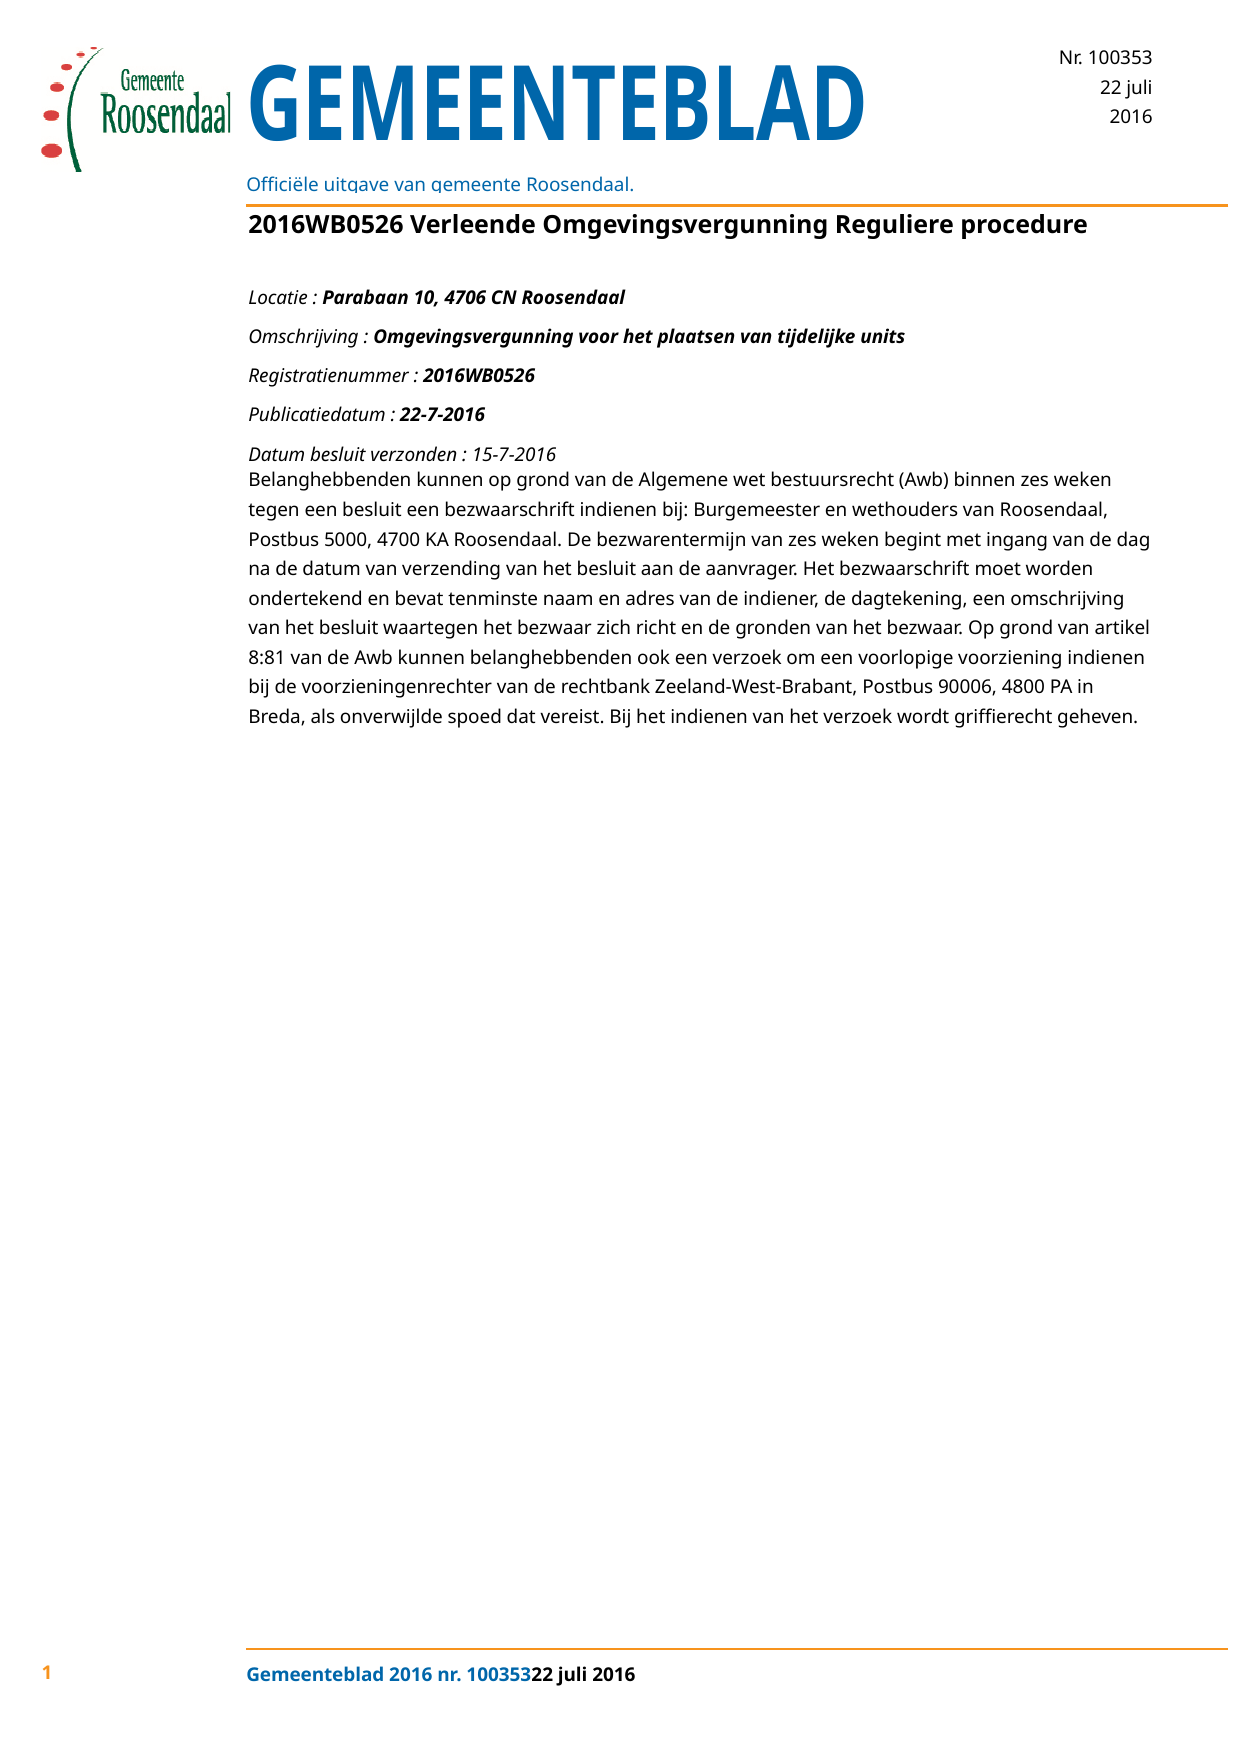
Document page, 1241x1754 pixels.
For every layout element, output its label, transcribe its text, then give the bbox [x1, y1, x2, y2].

text Omschrijving : Omgevingsvergunning voor het plaatsen van tijdelijke units [248, 323, 1152, 349]
text 2016WB0526 Verleende Omgevingsvergunning Reguliere procedure [248, 207, 1152, 241]
text Belanghebbenden kunnen op grond van de Algemene wet bestuursrecht (Awb) binnen zes weken tegen een besluit een bezwaarschrift indienen bij: Burgemeester en wethouders van Roosendaal, Postbus 5000, 4700 KA Roosendaal. De bezwarentermijn van zes weken begint met ingang van de dag na de datum van verzending van het besluit aan de aanvrager. Het bezwaarschrift moet worden ondertekend en bevat tenminste naam en adres van de indiener, de dagtekening, een omschrijving van het besluit waartegen het bezwaar zich richt en de gronden van het bezwaar. Op grond van artikel 8:81 van de Awb kunnen belanghebbenden ook een verzoek om een voorlopige voorziening indienen bij de voorzieningenrechter van de rechtbank Zeeland-West-Brabant, Postbus 90006, 4800 PA in Breda, als onverwijlde spoed dat vereist. Bij het indienen van het verzoek wordt griffierecht geheven. [248, 467, 1152, 729]
text Locatie : Parabaan 10, 4706 CN Roosendaal [248, 284, 1152, 309]
picture [41, 47, 231, 172]
text Registratienummer : 2016WB0526 [248, 362, 1152, 388]
text Publicatiedatum : 22-7-2016 [248, 402, 1152, 427]
text Datum besluit verzonden : 15-7-2016 [248, 441, 1152, 467]
